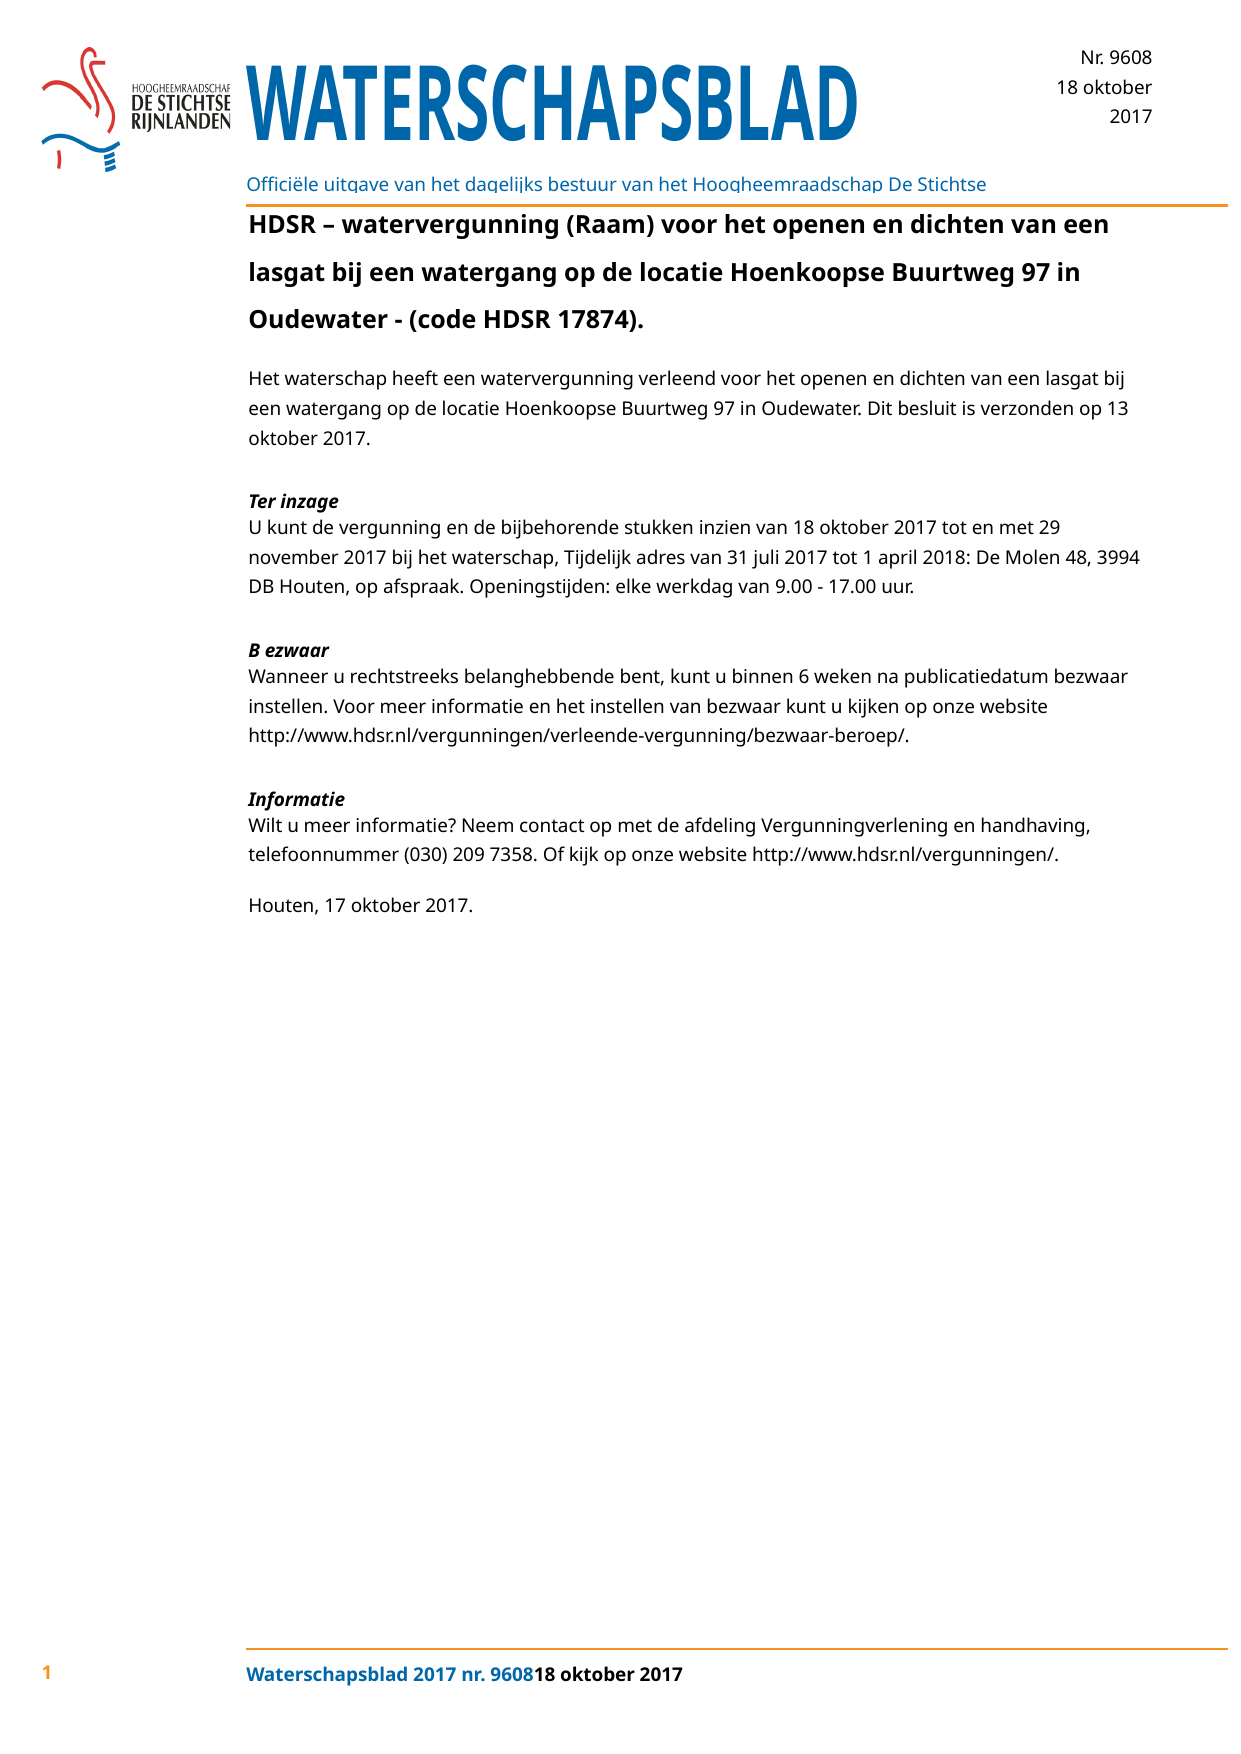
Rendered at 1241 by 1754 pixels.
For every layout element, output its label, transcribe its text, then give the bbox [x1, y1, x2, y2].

text HDSR – watervergunning (Raam) voor het openen en dichten van een lasgat bij een watergang op de locatie Hoenkoopse Buurtweg 97 in Oudewater - (code HDSR 17874). [248, 207, 1152, 336]
text Ter inzage [248, 489, 1152, 514]
text Wanneer u rechtstreeks belanghebbende bent, kunt u binnen 6 weken na publicatiedatum bezwaar instellen. Voor meer informatie en het instellen van bezwaar kunt u kijken op onze website http://www.hdsr.nl/vergunningen/verleende-vergunning/bezwaar-beroep/. [248, 663, 1152, 748]
text Het waterschap heeft een watervergunning verleend voor het openen en dichten van een lasgat bij een watergang op de locatie Hoenkoopse Buurtweg 97 in Oudewater. Dit besluit is verzonden op 13 oktober 2017. [248, 366, 1152, 450]
text U kunt de vergunning en de bijbehorende stukken inzien van 18 oktober 2017 tot en met 29 november 2017 bij het waterschap, Tijdelijk adres van 31 juli 2017 tot 1 april 2018: De Molen 48, 3994 DB Houten, op afspraak. Openingstijden: elke werkdag van 9.00 - 17.00 uur. [248, 514, 1152, 599]
picture [41, 47, 231, 172]
text Informatie [248, 786, 1152, 812]
text Wilt u meer informatie? Neem contact op met de afdeling Vergunningverlening en handhaving, telefoonnummer (030) 209 7358. Of kijk op onze website http://www.hdsr.nl/vergunningen/. [248, 812, 1152, 867]
text Houten, 17 oktober 2017. [248, 892, 1152, 918]
text B ezwaar [248, 637, 1152, 663]
